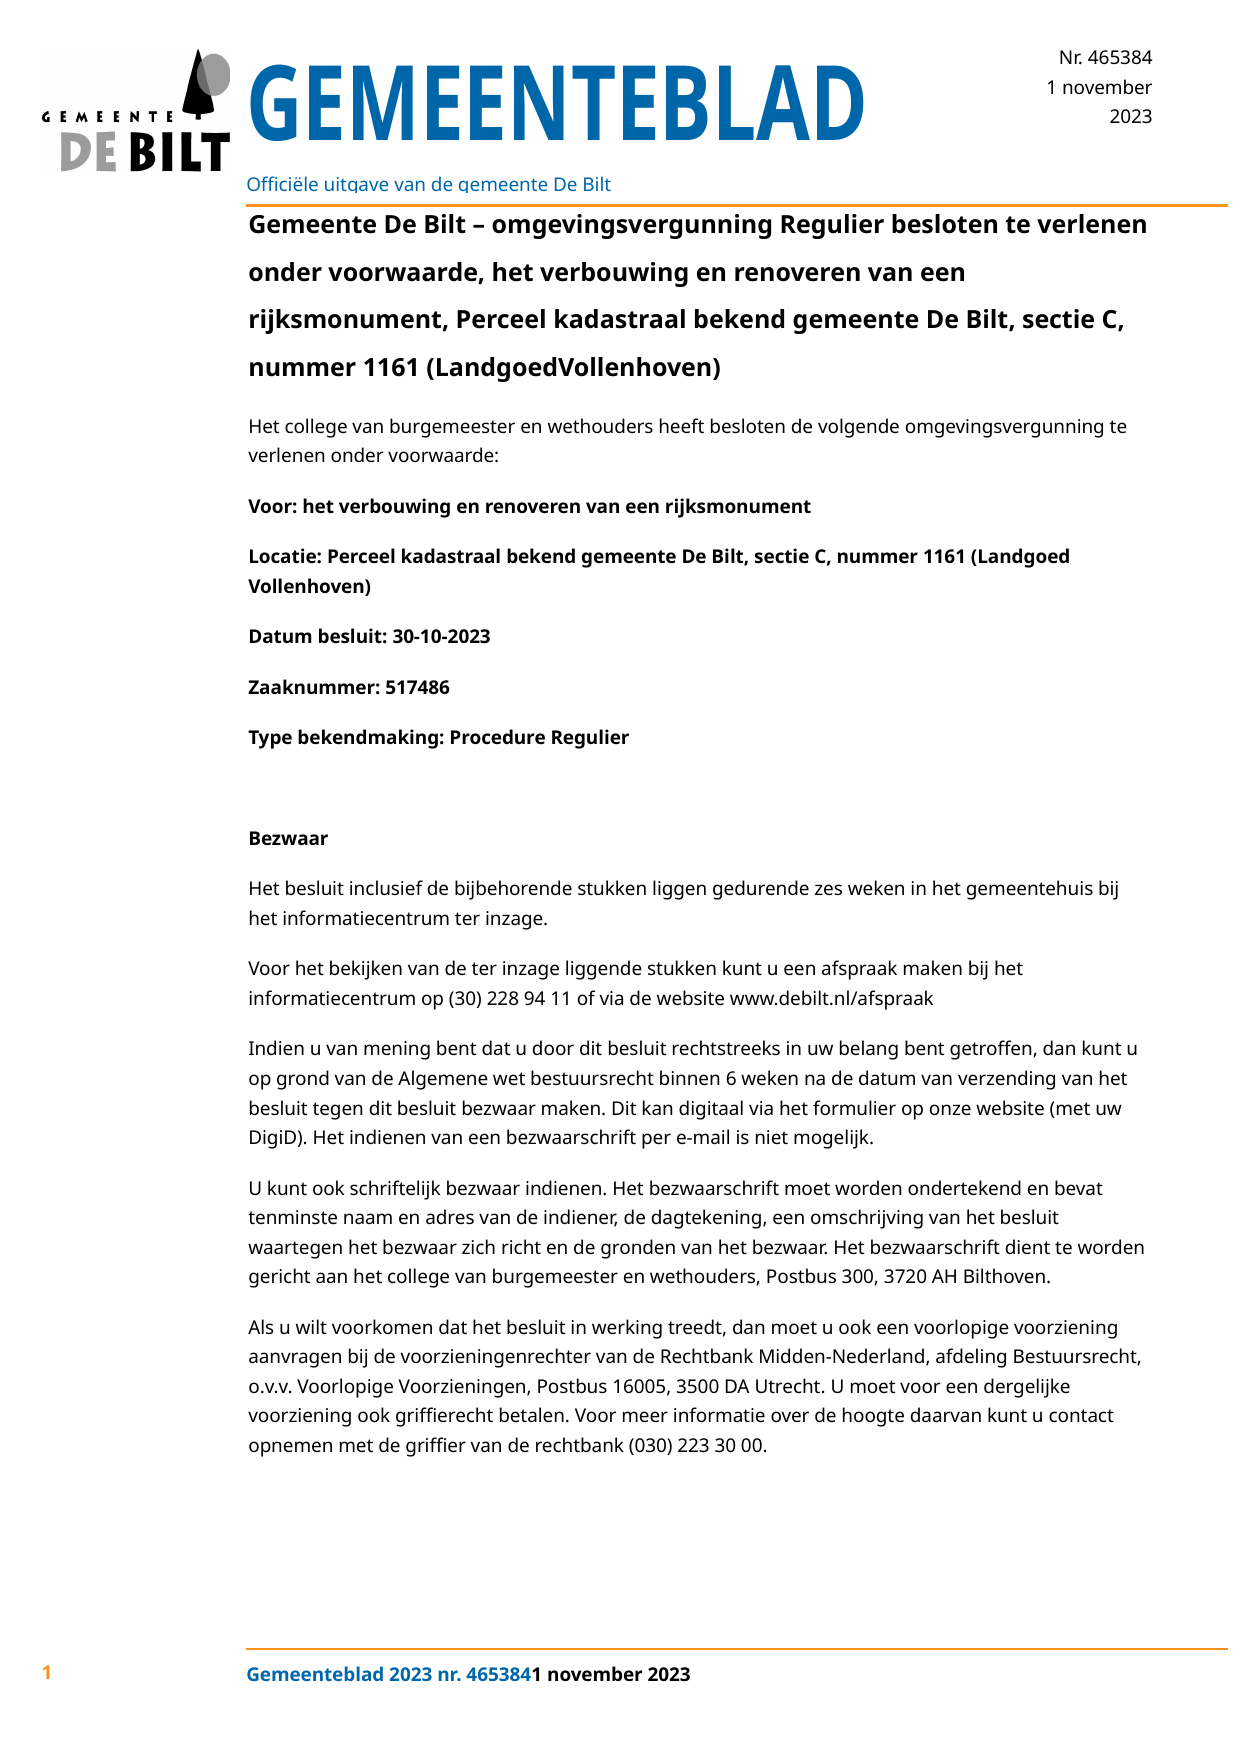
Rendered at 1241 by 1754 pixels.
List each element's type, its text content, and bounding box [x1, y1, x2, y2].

text Voor het bekijken van de ter inzage liggende stukken kunt u een afspraak maken bij het informatiecentrum op (30) 228 94 11 of via de website www.debilt.nl/afspraak [248, 956, 1152, 1011]
text Het besluit inclusief de bijbehorende stukken liggen gedurende zes weken in het gemeentehuis bij het informatiecentrum ter inzage. [248, 876, 1152, 931]
text Type bekendmaking: Procedure Regulier [248, 724, 1152, 750]
text Datum besluit: 30-10-2023 [248, 623, 1152, 649]
picture [41, 47, 231, 172]
text Het college van burgemeester en wethouders heeft besloten de volgende omgevingsvergunning te verlenen onder voorwaarde: [248, 413, 1152, 468]
text Gemeente De Bilt – omgevingsvergunning Regulier besloten te verlenen onder voorwaarde, het verbouwing en renoveren van een rijksmonument, Perceel kadastraal bekend gemeente De Bilt, sectie C, nummer 1161 (LandgoedVollenhoven) [248, 207, 1152, 384]
text Bezwaar [248, 825, 1152, 851]
text Als u wilt voorkomen dat het besluit in werking treedt, dan moet u ook een voorlopige voorziening aanvragen bij de voorzieningenrechter van de Rechtbank Midden-Nederland, afdeling Bestuursrecht, o.v.v. Voorlopige Voorzieningen, Postbus 16005, 3500 DA Utrecht. U moet voor een dergelijke voorziening ook griffierecht betalen. Voor meer informatie over de hoogte daarvan kunt u contact opnemen met de griffier van de rechtbank (030) 223 30 00. [248, 1314, 1152, 1458]
text Voor: het verbouwing en renoveren van een rijksmonument [248, 493, 1152, 519]
text Locatie: Perceel kadastraal bekend gemeente De Bilt, sectie C, nummer 1161 (Landgoed Vollenhoven) [248, 543, 1152, 599]
text U kunt ook schriftelijk bezwaar indienen. Het bezwaarschrift moet worden ondertekend en bevat tenminste naam en adres van de indiener, de dagtekening, een omschrijving van het besluit waartegen het bezwaar zich richt en de gronden van het bezwaar. Het bezwaarschrift dient te worden gericht aan het college van burgemeester en wethouders, Postbus 300, 3720 AH Bilthoven. [248, 1175, 1152, 1289]
text Zaaknummer: 517486 [248, 674, 1152, 700]
text Indien u van mening bent dat u door dit besluit rechtstreeks in uw belang bent getroffen, dan kunt u op grond van de Algemene wet bestuursrecht binnen 6 weken na de datum van verzending van het besluit tegen dit besluit bezwaar maken. Dit kan digitaal via het formulier op onze website (met uw DigiD). Het indienen van een bezwaarschrift per e-mail is niet mogelijk. [248, 1036, 1152, 1150]
